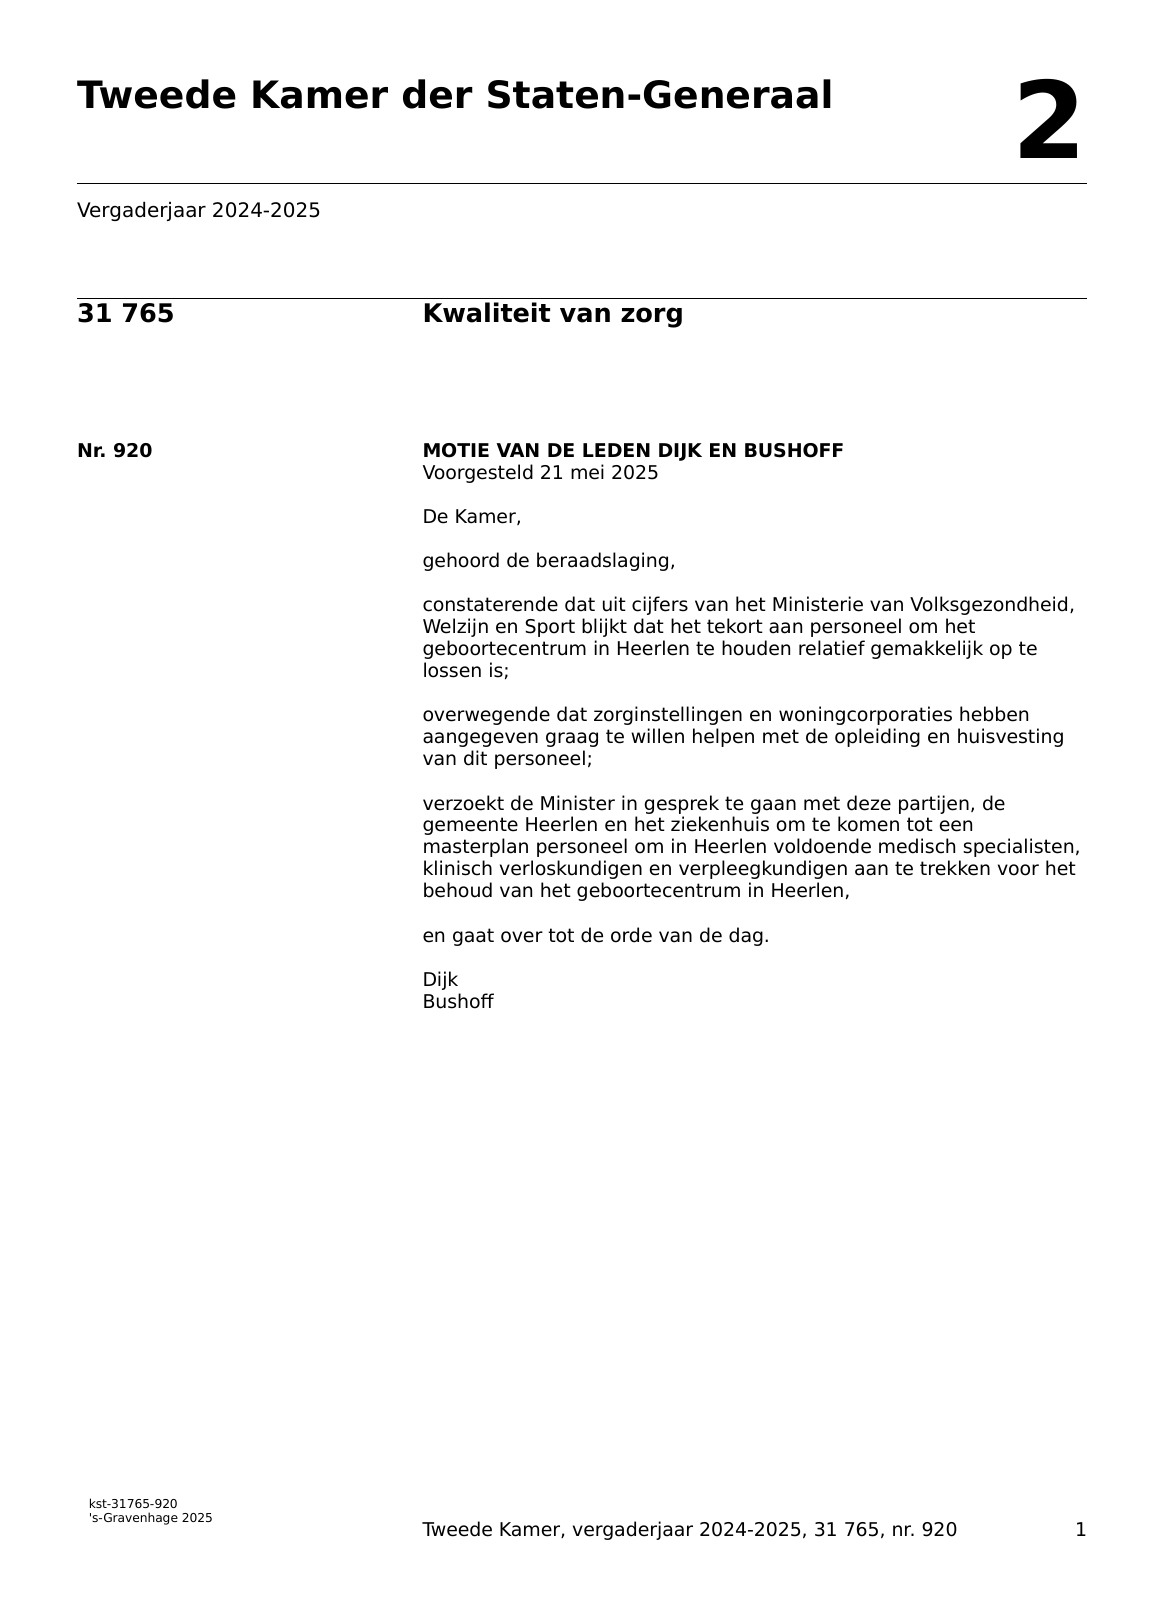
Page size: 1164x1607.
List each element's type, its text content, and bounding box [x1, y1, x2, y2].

table_header Tweede Kamer der Staten-Generaal [77, 59, 886, 183]
text constaterende dat uit cijfers van het Ministerie van Volksgezondheid, Welzijn en Sport blijkt dat het tekort aan personeel om het geboortecentrum in Heerlen te houden relatief gemakkelijk op te lossen is; [422, 594, 1087, 682]
table_header 2 [886, 59, 1087, 183]
subtitle Nr. 920 MOTIE VAN DE LEDEN DIJK EN BUSHOFF [77, 440, 1087, 462]
text en gaat over tot de orde van de dag. [422, 924, 1087, 946]
text Dijk [422, 969, 1087, 991]
text Voorgesteld 21 mei 2025 [422, 462, 1087, 484]
text Bushoff [422, 991, 1087, 1013]
subtitle 31 765 Kwaliteit van zorg [77, 299, 1087, 329]
text kst-31765-920 [88, 1497, 323, 1511]
text overwegende dat zorginstellingen en woningcorporaties hebben aangegeven graag te willen helpen met de opleiding en huisvesting van dit personeel; [422, 704, 1087, 770]
text gehoord de beraadslaging, [422, 550, 1087, 572]
text verzoekt de Minister in gesprek te gaan met deze partijen, de gemeente Heerlen en het ziekenhuis om te komen tot een masterplan personeel om in Heerlen voldoende medisch specialisten, klinisch verloskundigen en verpleegkundigen aan te trekken voor het behoud van het geboortecentrum in Heerlen, [422, 792, 1087, 902]
text 's-Gravenhage 2025 [88, 1511, 323, 1525]
text De Kamer, [422, 506, 1087, 528]
table_cell Vergaderjaar 2024-2025 [77, 184, 1087, 298]
